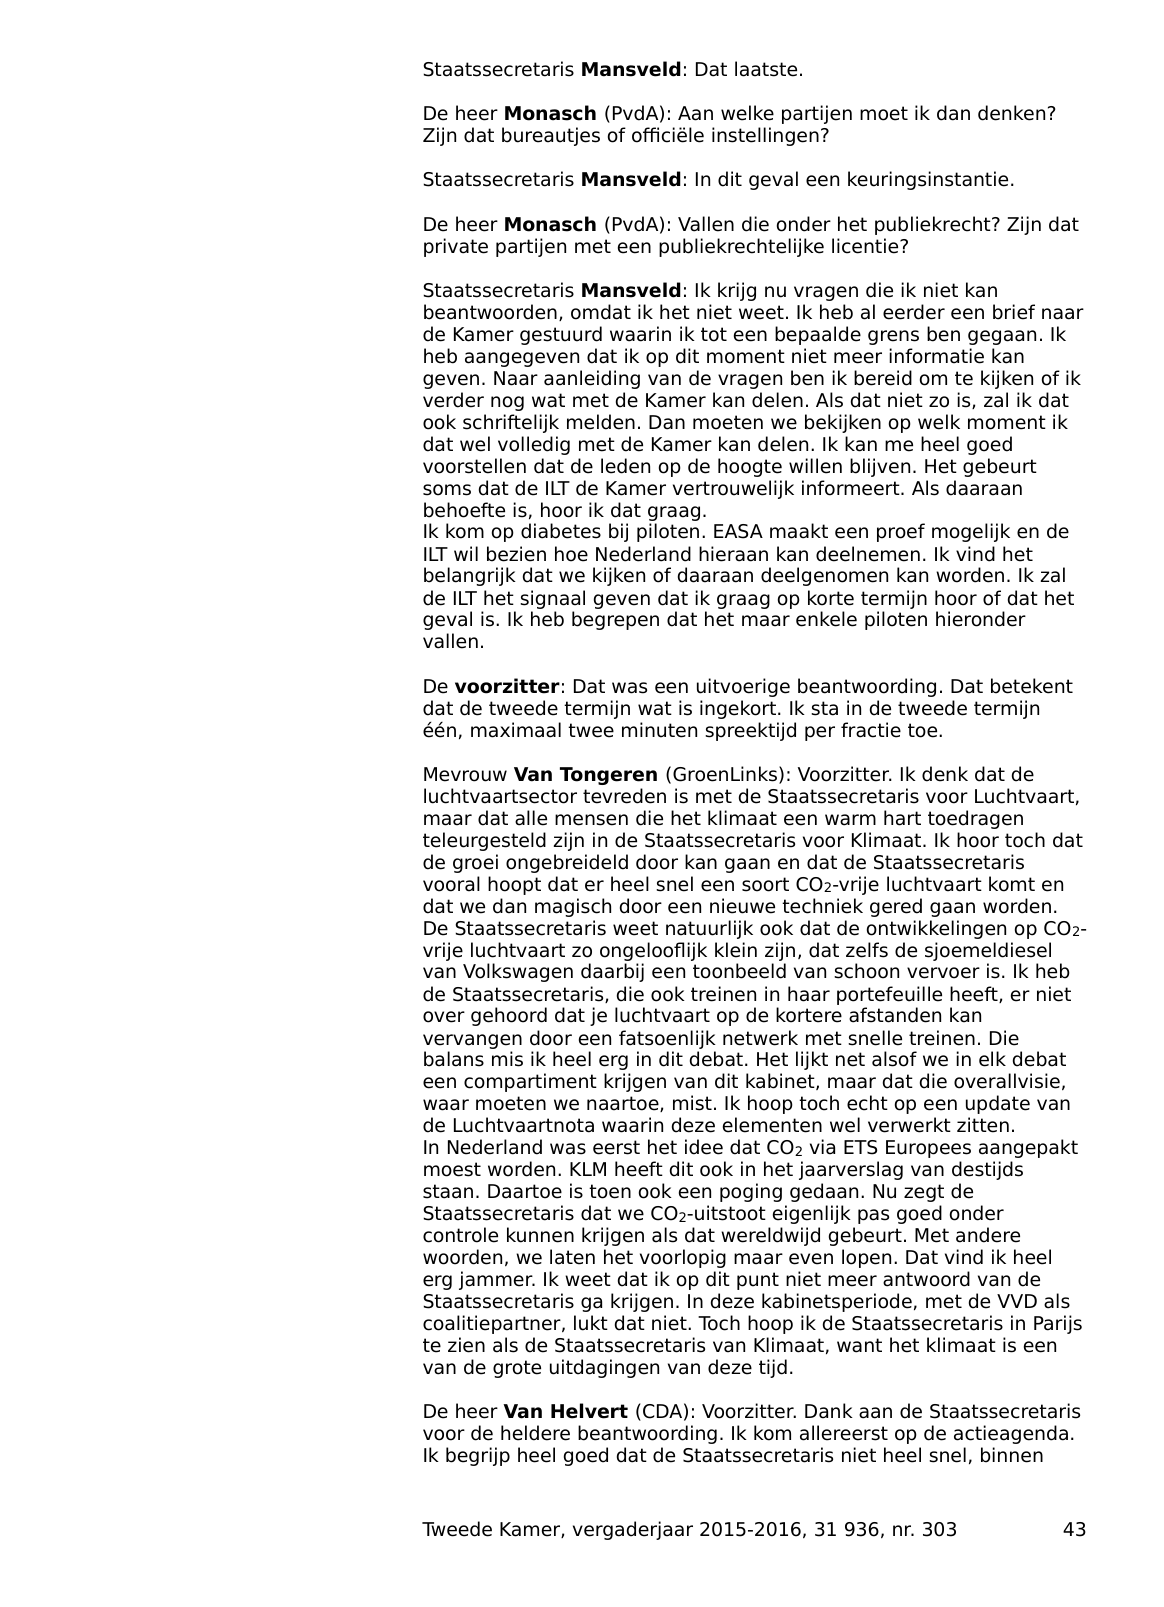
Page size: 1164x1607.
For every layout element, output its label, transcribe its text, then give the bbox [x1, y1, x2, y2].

text Mevrouw Van Tongeren (GroenLinks): Voorzitter. Ik denk dat de luchtvaartsector tevreden is met de Staatssecretaris voor Luchtvaart, maar dat alle mensen die het klimaat een warm hart toedragen teleurgesteld zijn in de Staatssecretaris voor Klimaat. Ik hoor toch dat de groei ongebreideld door kan gaan en dat de Staatssecretaris vooral hoopt dat er heel snel een soort CO2-vrije luchtvaart komt en dat we dan magisch door een nieuwe techniek gered gaan worden. De Staatssecretaris weet natuurlijk ook dat de ontwikkelingen op CO2-vrije luchtvaart zo ongelooflijk klein zijn, dat zelfs de sjoemeldiesel van Volkswagen daarbij een toonbeeld van schoon vervoer is. Ik heb de Staatssecretaris, die ook treinen in haar portefeuille heeft, er niet over gehoord dat je luchtvaart op de kortere afstanden kan vervangen door een fatsoenlijk netwerk met snelle treinen. Die balans mis ik heel erg in dit debat. Het lijkt net alsof we in elk debat een compartiment krijgen van dit kabinet, maar dat die overallvisie, waar moeten we naartoe, mist. Ik hoop toch echt op een update van de Luchtvaartnota waarin deze elementen wel verwerkt zitten. [422, 764, 1087, 1137]
text Staatssecretaris Mansveld: In dit geval een keuringsinstantie. [422, 169, 1087, 191]
text In Nederland was eerst het idee dat CO2 via ETS Europees aangepakt moest worden. KLM heeft dit ook in het jaarverslag van destijds staan. Daartoe is toen ook een poging gedaan. Nu zegt de Staatssecretaris dat we CO2-uitstoot eigenlijk pas goed onder controle kunnen krijgen als dat wereldwijd gebeurt. Met andere woorden, we laten het voorlopig maar even lopen. Dat vind ik heel erg jammer. Ik weet dat ik op dit punt niet meer antwoord van de Staatssecretaris ga krijgen. In deze kabinetsperiode, met de VVD als coalitiepartner, lukt dat niet. Toch hoop ik de Staatssecretaris in Parijs te zien als de Staatssecretaris van Klimaat, want het klimaat is een van de grote uitdagingen van deze tijd. [422, 1137, 1087, 1379]
text Staatssecretaris Mansveld: Dat laatste. [422, 59, 1087, 81]
text Staatssecretaris Mansveld: Ik krijg nu vragen die ik niet kan beantwoorden, omdat ik het niet weet. Ik heb al eerder een brief naar de Kamer gestuurd waarin ik tot een bepaalde grens ben gegaan. Ik heb aangegeven dat ik op dit moment niet meer informatie kan geven. Naar aanleiding van de vragen ben ik bereid om te kijken of ik verder nog wat met de Kamer kan delen. Als dat niet zo is, zal ik dat ook schriftelijk melden. Dan moeten we bekijken op welk moment ik dat wel volledig met de Kamer kan delen. Ik kan me heel goed voorstellen dat de leden op de hoogte willen blijven. Het gebeurt soms dat de ILT de Kamer vertrouwelijk informeert. Als daaraan behoefte is, hoor ik dat graag. [422, 280, 1087, 521]
text Ik kom op diabetes bij piloten. EASA maakt een proef mogelijk en de ILT wil bezien hoe Nederland hieraan kan deelnemen. Ik vind het belangrijk dat we kijken of daaraan deelgenomen kan worden. Ik zal de ILT het signaal geven dat ik graag op korte termijn hoor of dat het geval is. Ik heb begrepen dat het maar enkele piloten hieronder vallen. [422, 521, 1087, 653]
text De heer Monasch (PvdA): Vallen die onder het publiekrecht? Zijn dat private partijen met een publiekrechtelijke licentie? [422, 213, 1087, 257]
text De voorzitter: Dat was een uitvoerige beantwoording. Dat betekent dat de tweede termijn wat is ingekort. Ik sta in de tweede termijn één, maximaal twee minuten spreektijd per fractie toe. [422, 676, 1087, 741]
text De heer Monasch (PvdA): Aan welke partijen moet ik dan denken? Zijn dat bureautjes of officiële instellingen? [422, 103, 1087, 147]
text De heer Van Helvert (CDA): Voorzitter. Dank aan de Staatssecretaris voor de heldere beantwoording. Ik kom allereerst op de actieagenda. Ik begrijp heel goed dat de Staatssecretaris niet heel snel, binnen [422, 1401, 1087, 1467]
